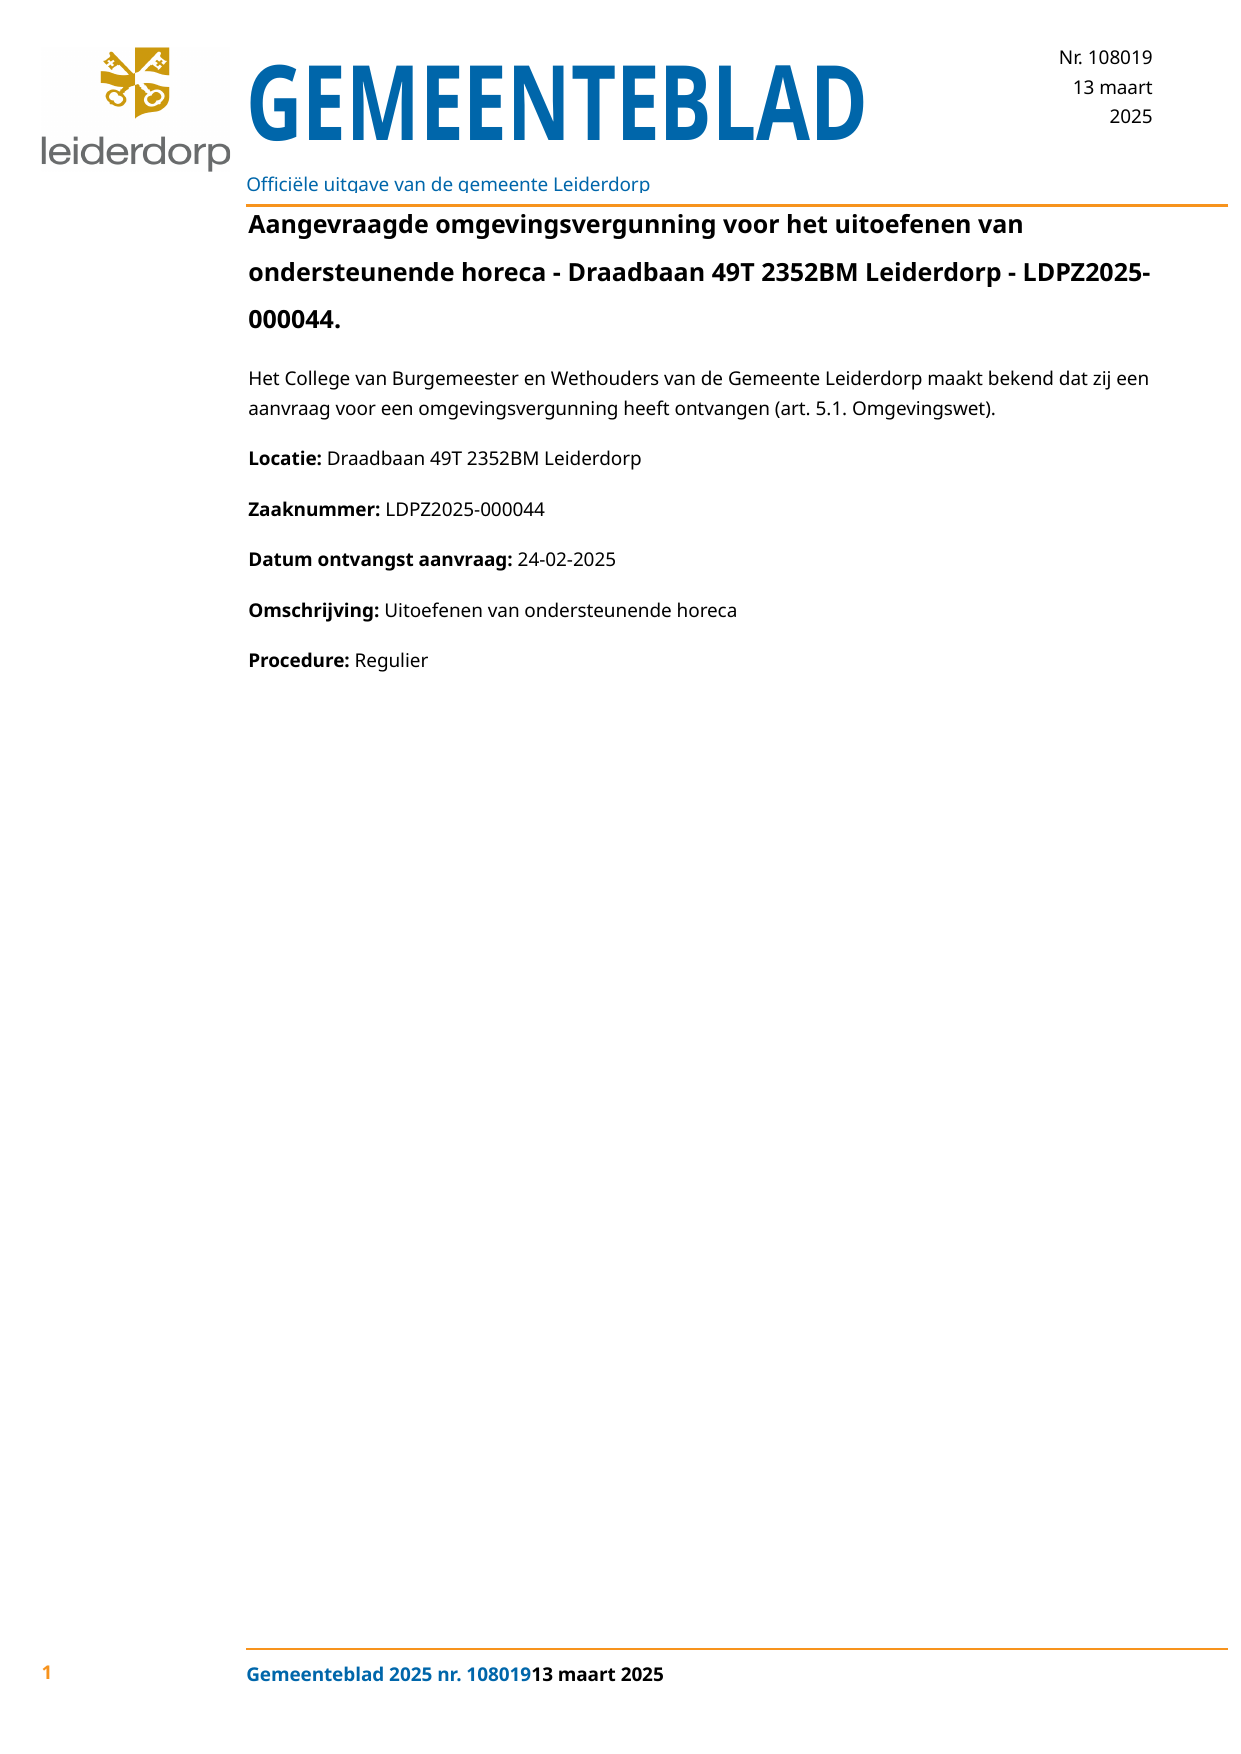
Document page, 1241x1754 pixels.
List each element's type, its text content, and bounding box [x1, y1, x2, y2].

text Procedure: Regulier [248, 647, 1152, 673]
text Datum ontvangst aanvraag: 24-02-2025 [248, 546, 1152, 572]
text Zaaknummer: LDPZ2025-000044 [248, 496, 1152, 522]
picture [41, 47, 231, 172]
text Locatie: Draadbaan 49T 2352BM Leiderdorp [248, 446, 1152, 471]
text Aangevraagde omgevingsvergunning voor het uitoefenen van ondersteunende horeca - Draadbaan 49T 2352BM Leiderdorp - LDPZ2025-000044. [248, 207, 1152, 336]
text Omschrijving: Uitoefenen van ondersteunende horeca [248, 597, 1152, 622]
text Het College van Burgemeester en Wethouders van de Gemeente Leiderdorp maakt bekend dat zij een aanvraag voor een omgevingsvergunning heeft ontvangen (art. 5.1. Omgevingswet). [248, 366, 1152, 421]
